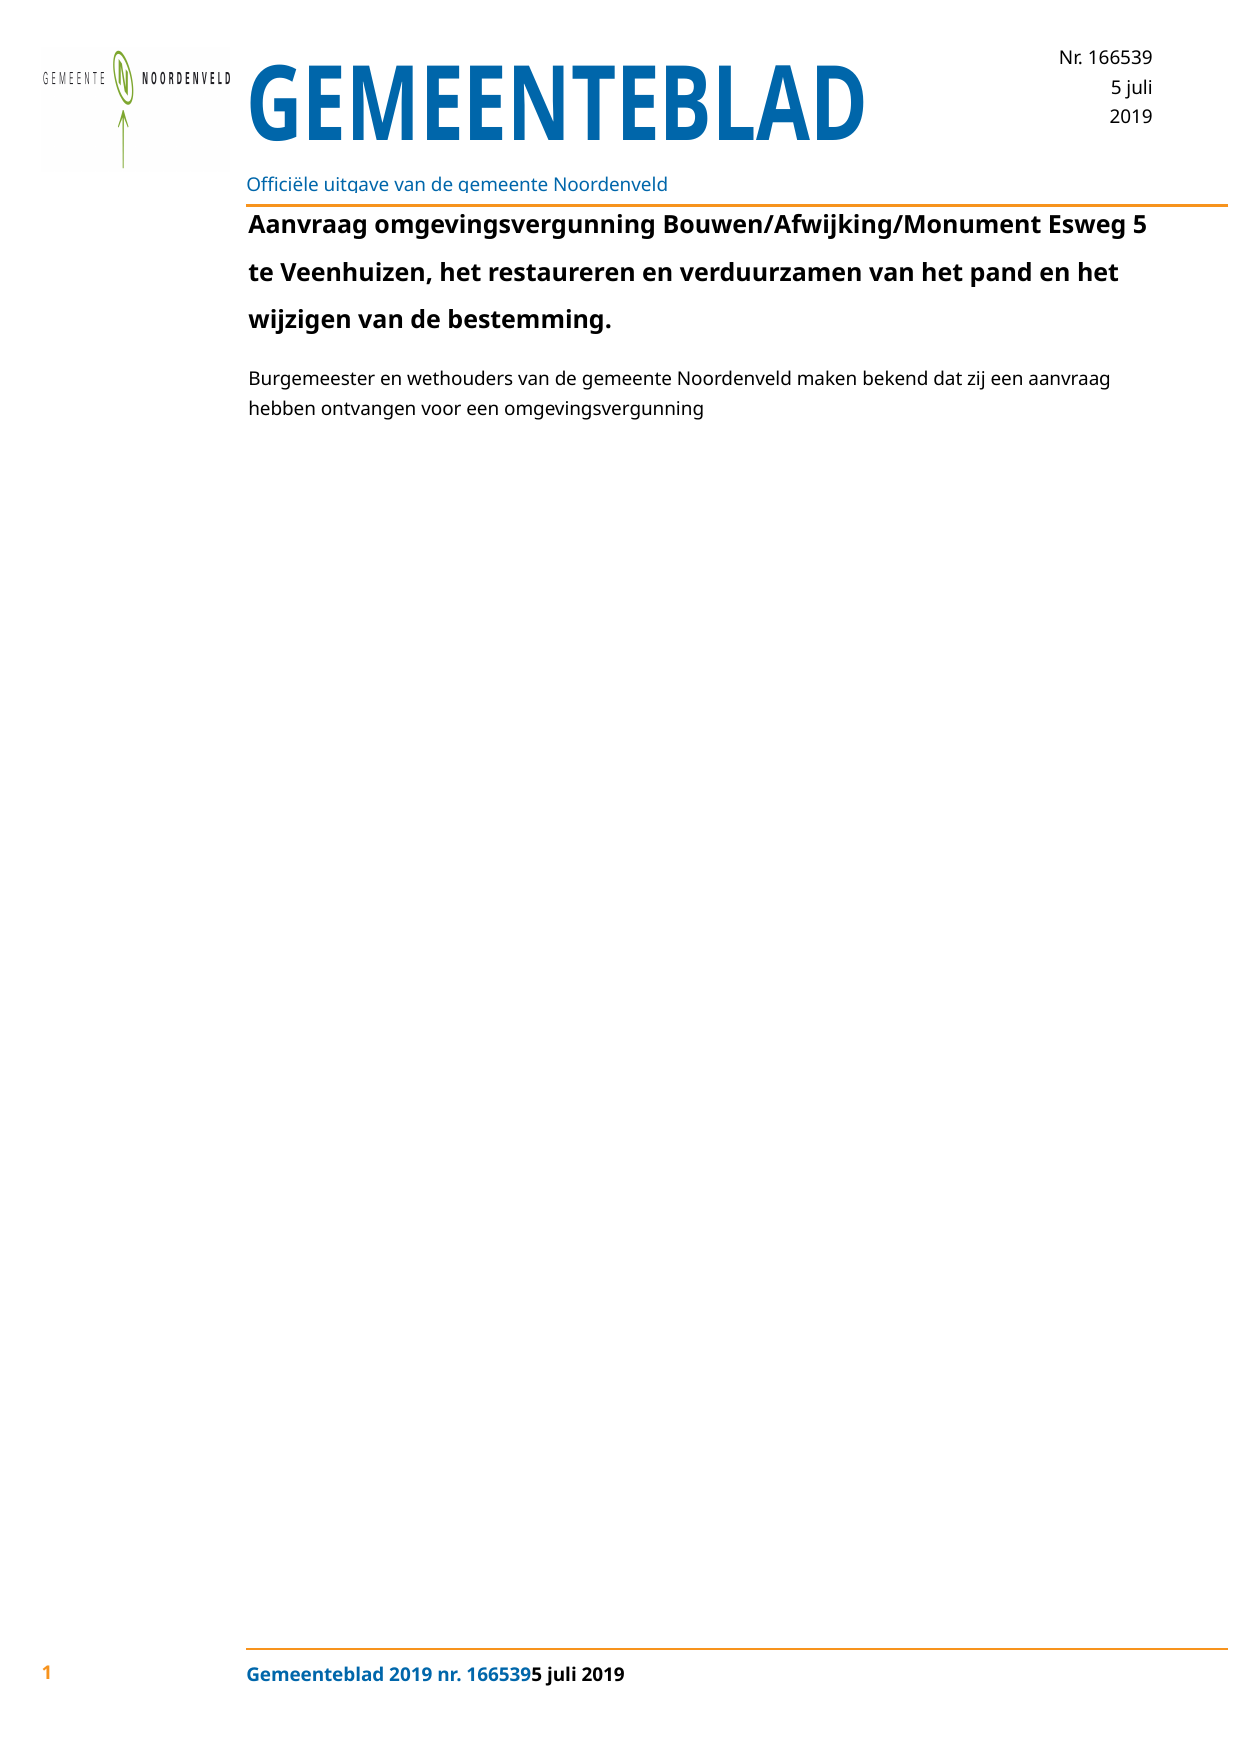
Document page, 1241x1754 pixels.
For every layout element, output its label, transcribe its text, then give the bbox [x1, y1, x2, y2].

text Burgemeester en wethouders van de gemeente Noordenveld maken bekend dat zij een aanvraag hebben ontvangen voor een omgevingsvergunning [248, 366, 1152, 421]
picture [41, 47, 231, 172]
text Aanvraag omgevingsvergunning Bouwen/Afwijking/Monument Esweg 5 te Veenhuizen, het restaureren en verduurzamen van het pand en het wijzigen van de bestemming. [248, 207, 1152, 336]
